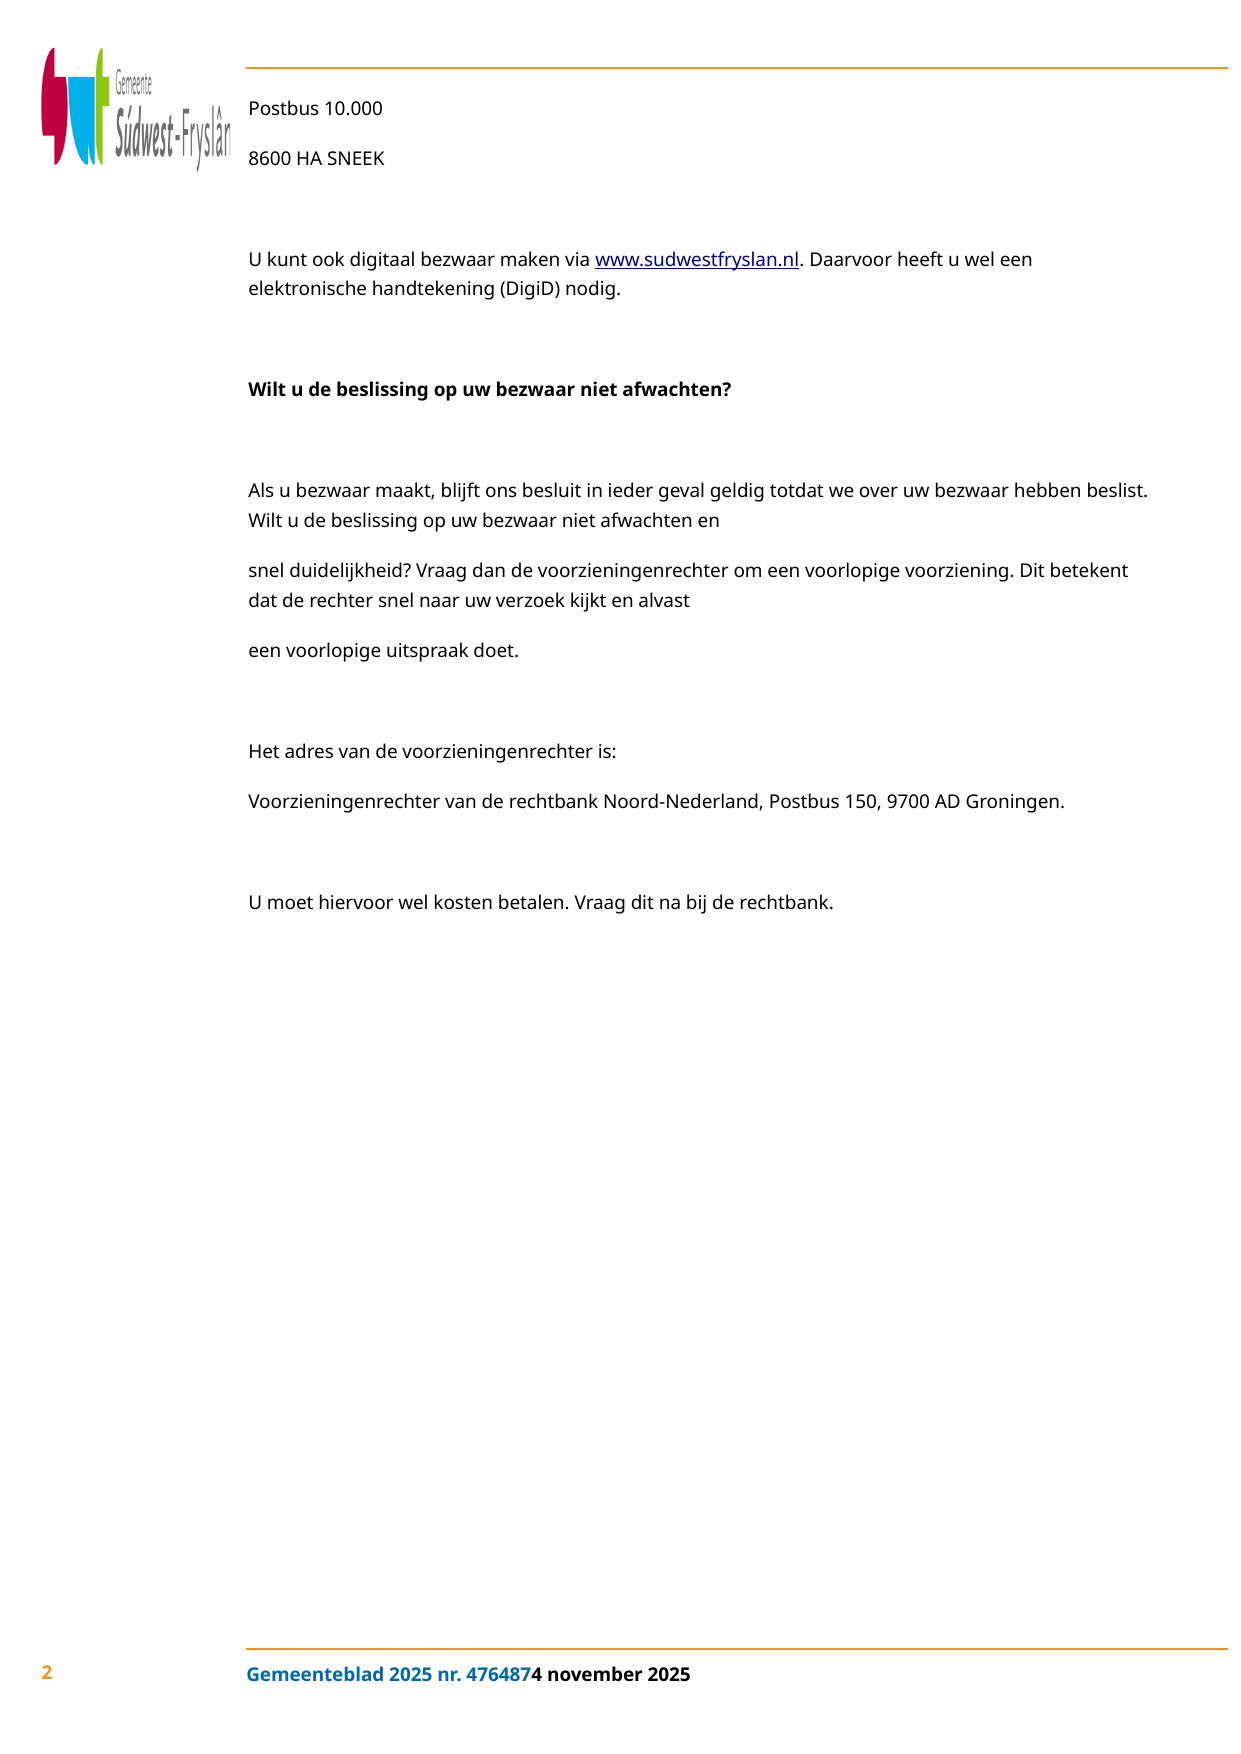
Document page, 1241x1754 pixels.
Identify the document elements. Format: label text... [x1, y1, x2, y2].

text Het adres van de voorzieningenrechter is: [248, 738, 1152, 764]
text Postbus 10.000 [248, 95, 1152, 121]
text een voorlopige uitspraak doet. [248, 637, 1152, 663]
text U kunt ook digitaal bezwaar maken via www.sudwestfryslan.nl. Daarvoor heeft u wel een elektronische handtekening (DigiD) nodig. [248, 246, 1152, 301]
text Voorzieningenrechter van de rechtbank Noord-Nederland, Postbus 150, 9700 AD Groningen. [248, 788, 1152, 814]
text Wilt u de beslissing op uw bezwaar niet afwachten? [248, 376, 1152, 402]
text Als u bezwaar maakt, blijft ons besluit in ieder geval geldig totdat we over uw bezwaar hebben beslist. Wilt u de beslissing op uw bezwaar niet afwachten en [248, 477, 1152, 533]
text snel duidelijkheid? Vraag dan de voorzieningenrechter om een voorlopige voorziening. Dit betekent dat de rechter snel naar uw verzoek kijkt en alvast [248, 557, 1152, 613]
text U moet hiervoor wel kosten betalen. Vraag dit na bij de rechtbank. [248, 889, 1152, 915]
picture [41, 47, 231, 172]
text 8600 HA SNEEK [248, 145, 1152, 171]
